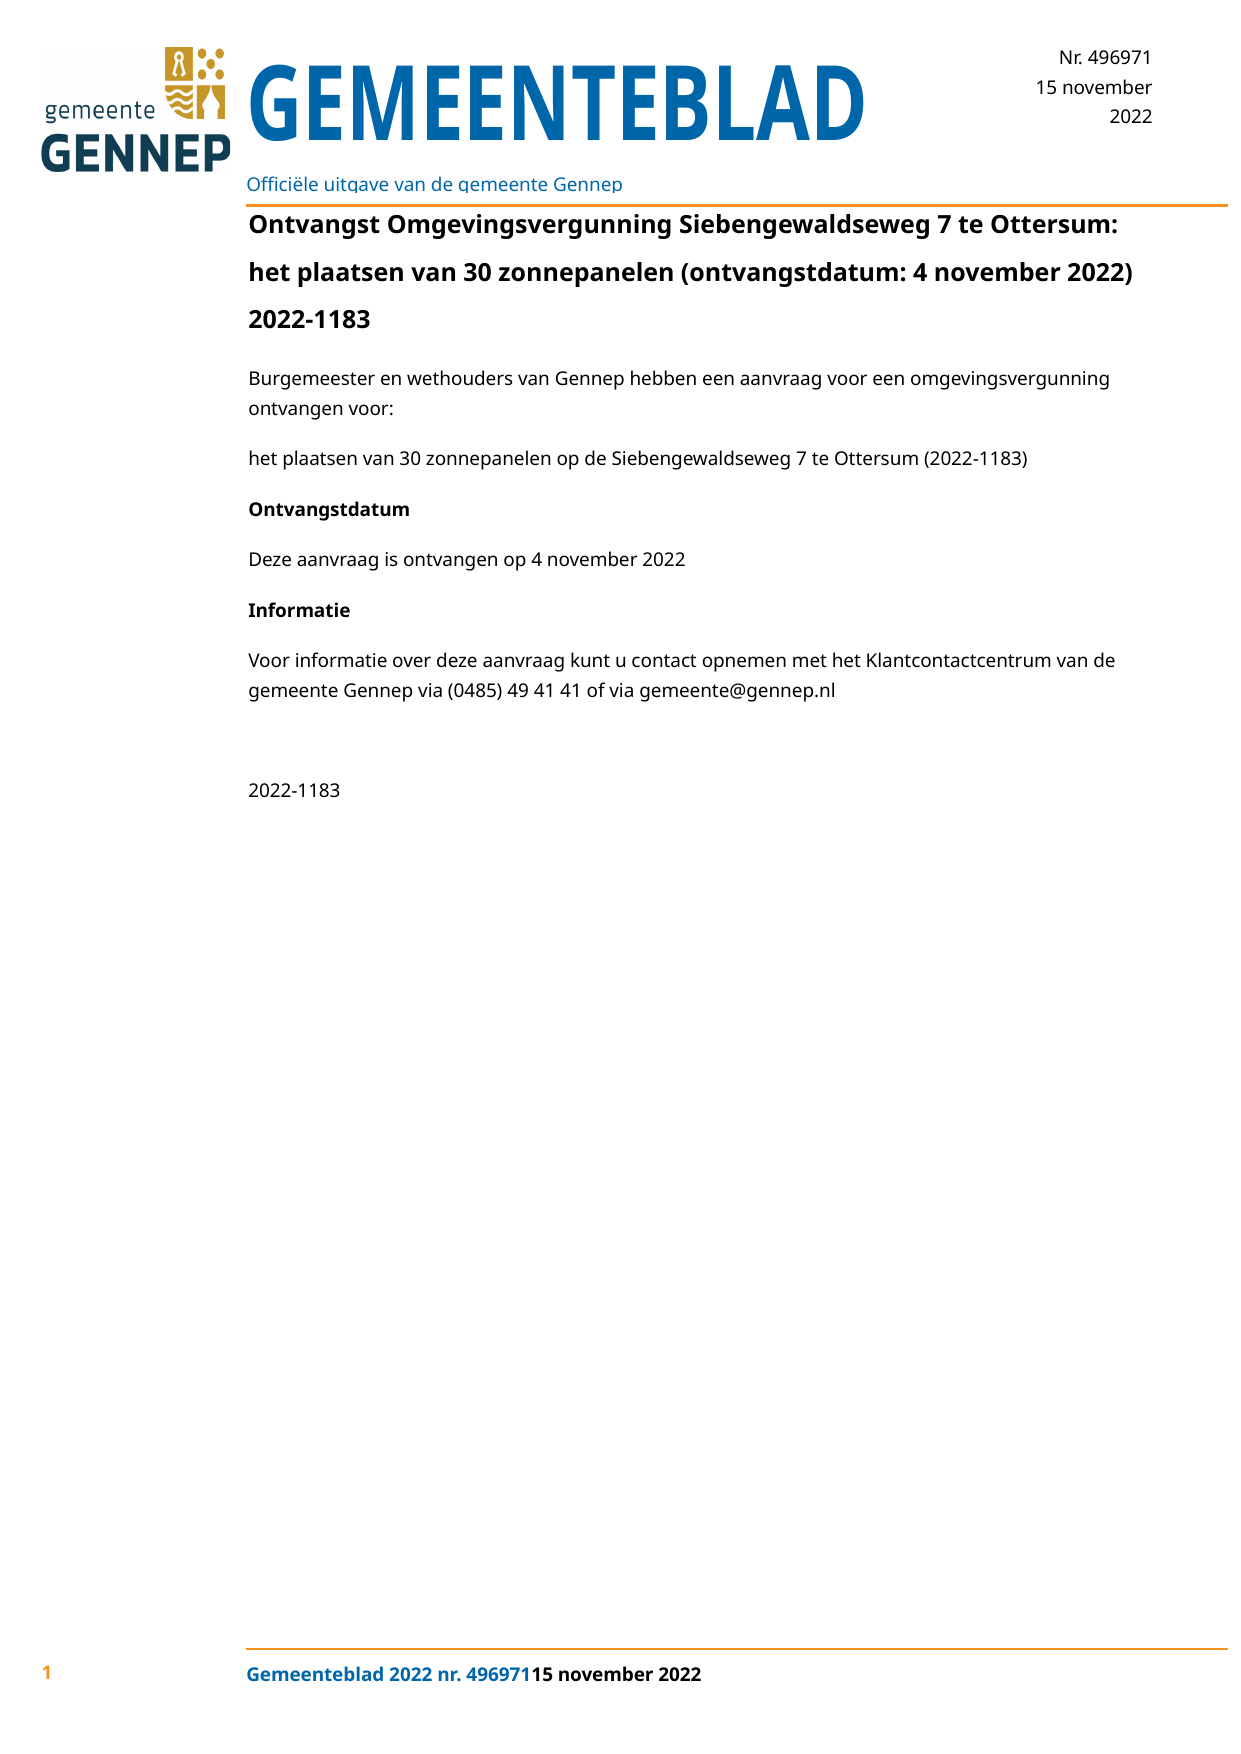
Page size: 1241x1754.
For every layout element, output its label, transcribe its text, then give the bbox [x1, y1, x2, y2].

text het plaatsen van 30 zonnepanelen op de Siebengewaldseweg 7 te Ottersum (2022-1183) [248, 446, 1152, 471]
text Deze aanvraag is ontvangen op 4 november 2022 [248, 546, 1152, 572]
picture [41, 47, 231, 172]
text Informatie [248, 597, 1152, 622]
text Ontvangst Omgevingsvergunning Siebengewaldseweg 7 te Ottersum: het plaatsen van 30 zonnepanelen (ontvangstdatum: 4 november 2022) 2022-1183 [248, 207, 1152, 336]
text 2022-1183 [248, 778, 1152, 803]
text Ontvangstdatum [248, 496, 1152, 522]
text Burgemeester en wethouders van Gennep hebben een aanvraag voor een omgevingsvergunning ontvangen voor: [248, 366, 1152, 421]
text Voor informatie over deze aanvraag kunt u contact opnemen met het Klantcontactcentrum van de gemeente Gennep via (0485) 49 41 41 of via gemeente@gennep.nl [248, 647, 1152, 702]
